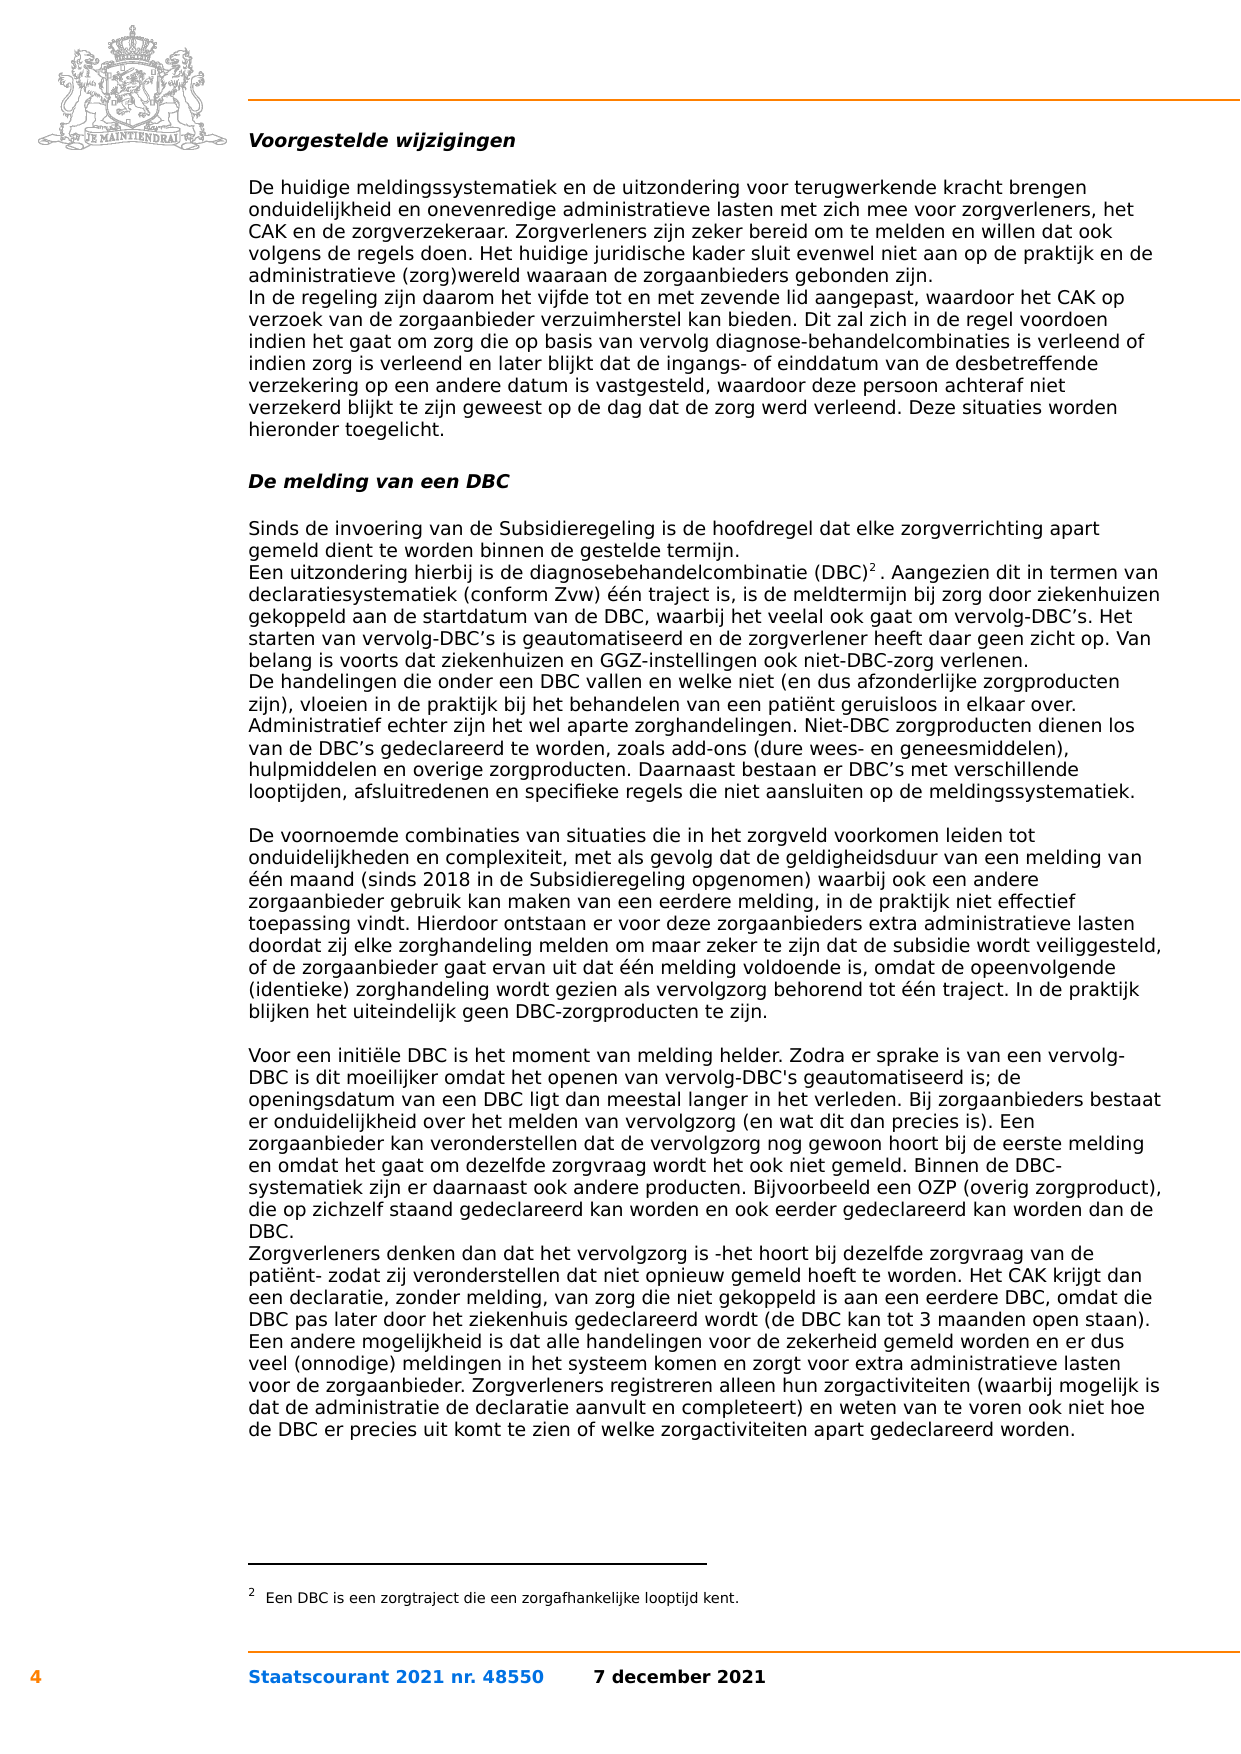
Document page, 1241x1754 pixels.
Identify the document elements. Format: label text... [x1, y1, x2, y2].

text Een uitzondering hierbij is de diagnosebehandelcombinatie (DBC). Aangezien dit in termen van declaratiesystematiek (conform Zvw) één traject is, is de meldtermijn bij zorg door ziekenhuizen gekoppeld aan de startdatum van de DBC, waarbij het veelal ook gaat om vervolg-DBC’s. Het starten van vervolg-DBC’s is geautomatiseerd en de zorgverlener heeft daar geen zicht op. Van belang is voorts dat ziekenhuizen en GGZ-instellingen ook niet-DBC-zorg verlenen. [248, 562, 1163, 671]
subtitle Voorgestelde wijzigingen [248, 130, 1163, 152]
text De handelingen die onder een DBC vallen en welke niet (en dus afzonderlijke zorgproducten zijn), vloeien in de praktijk bij het behandelen van een patiënt geruisloos in elkaar over. Administratief echter zijn het wel aparte zorghandelingen. Niet-DBC zorgproducten dienen los van de DBC’s gedeclareerd te worden, zoals add-ons (dure wees- en geneesmiddelen), hulpmiddelen en overige zorgproducten. Daarnaast bestaan er DBC’s met verschillende looptijden, afsluitredenen en specifieke regels die niet aansluiten op de meldingssystematiek. [248, 671, 1163, 803]
picture [38, 25, 227, 150]
text Sinds de invoering van de Subsidieregeling is de hoofdregel dat elke zorgverrichting apart gemeld dient te worden binnen de gestelde termijn. [248, 518, 1163, 562]
text Een andere mogelijkheid is dat alle handelingen voor de zekerheid gemeld worden en er dus veel (onnodige) meldingen in het systeem komen en zorgt voor extra administratieve lasten voor de zorgaanbieder. Zorgverleners registreren alleen hun zorgactiviteiten (waarbij mogelijk is dat de administratie de declaratie aanvult en completeert) en weten van te voren ook niet hoe de DBC er precies uit komt te zien of welke zorgactiviteiten apart gedeclareerd worden. [248, 1331, 1163, 1441]
text Een DBC is een zorgtraject die een zorgafhankelijke looptijd kent. [248, 1586, 1163, 1608]
text Voor een initiële DBC is het moment van melding helder. Zodra er sprake is van een vervolg-DBC is dit moeilijker omdat het openen van vervolg-DBC's geautomatiseerd is; de openingsdatum van een DBC ligt dan meestal langer in het verleden. Bij zorgaanbieders bestaat er onduidelijkheid over het melden van vervolgzorg (en wat dit dan precies is). Een zorgaanbieder kan veronderstellen dat de vervolgzorg nog gewoon hoort bij de eerste melding en omdat het gaat om dezelfde zorgvraag wordt het ook niet gemeld. Binnen de DBC-systematiek zijn er daarnaast ook andere producten. Bijvoorbeeld een OZP (overig zorgproduct), die op zichzelf staand gedeclareerd kan worden en ook eerder gedeclareerd kan worden dan de DBC. [248, 1045, 1163, 1243]
text De huidige meldingssystematiek en de uitzondering voor terugwerkende kracht brengen onduidelijkheid en onevenredige administratieve lasten met zich mee voor zorgverleners, het CAK en de zorgverzekeraar. Zorgverleners zijn zeker bereid om te melden en willen dat ook volgens de regels doen. Het huidige juridische kader sluit evenwel niet aan op de praktijk en de administratieve (zorg)wereld waaraan de zorgaanbieders gebonden zijn. [248, 177, 1163, 287]
text De voornoemde combinaties van situaties die in het zorgveld voorkomen leiden tot onduidelijkheden en complexiteit, met als gevolg dat de geldigheidsduur van een melding van één maand (sinds 2018 in de Subsidieregeling opgenomen) waarbij ook een andere zorgaanbieder gebruik kan maken van een eerdere melding, in de praktijk niet effectief toepassing vindt. Hierdoor ontstaan er voor deze zorgaanbieders extra administratieve lasten doordat zij elke zorghandeling melden om maar zeker te zijn dat de subsidie wordt veiliggesteld, of de zorgaanbieder gaat ervan uit dat één melding voldoende is, omdat de opeenvolgende (identieke) zorghandeling wordt gezien als vervolgzorg behorend tot één traject. In de praktijk blijken het uiteindelijk geen DBC-zorgproducten te zijn. [248, 825, 1163, 1023]
subtitle De melding van een DBC [248, 471, 1163, 493]
text In de regeling zijn daarom het vijfde tot en met zevende lid aangepast, waardoor het CAK op verzoek van de zorgaanbieder verzuimherstel kan bieden. Dit zal zich in de regel voordoen indien het gaat om zorg die op basis van vervolg diagnose-behandelcombinaties is verleend of indien zorg is verleend en later blijkt dat de ingangs- of einddatum van de desbetreffende verzekering op een andere datum is vastgesteld, waardoor deze persoon achteraf niet verzekerd blijkt te zijn geweest op de dag dat de zorg werd verleend. Deze situaties worden hieronder toegelicht. [248, 287, 1163, 441]
text Zorgverleners denken dan dat het vervolgzorg is -het hoort bij dezelfde zorgvraag van de patiënt- zodat zij veronderstellen dat niet opnieuw gemeld hoeft te worden. Het CAK krijgt dan een declaratie, zonder melding, van zorg die niet gekoppeld is aan een eerdere DBC, omdat die DBC pas later door het ziekenhuis gedeclareerd wordt (de DBC kan tot 3 maanden open staan). [248, 1243, 1163, 1331]
